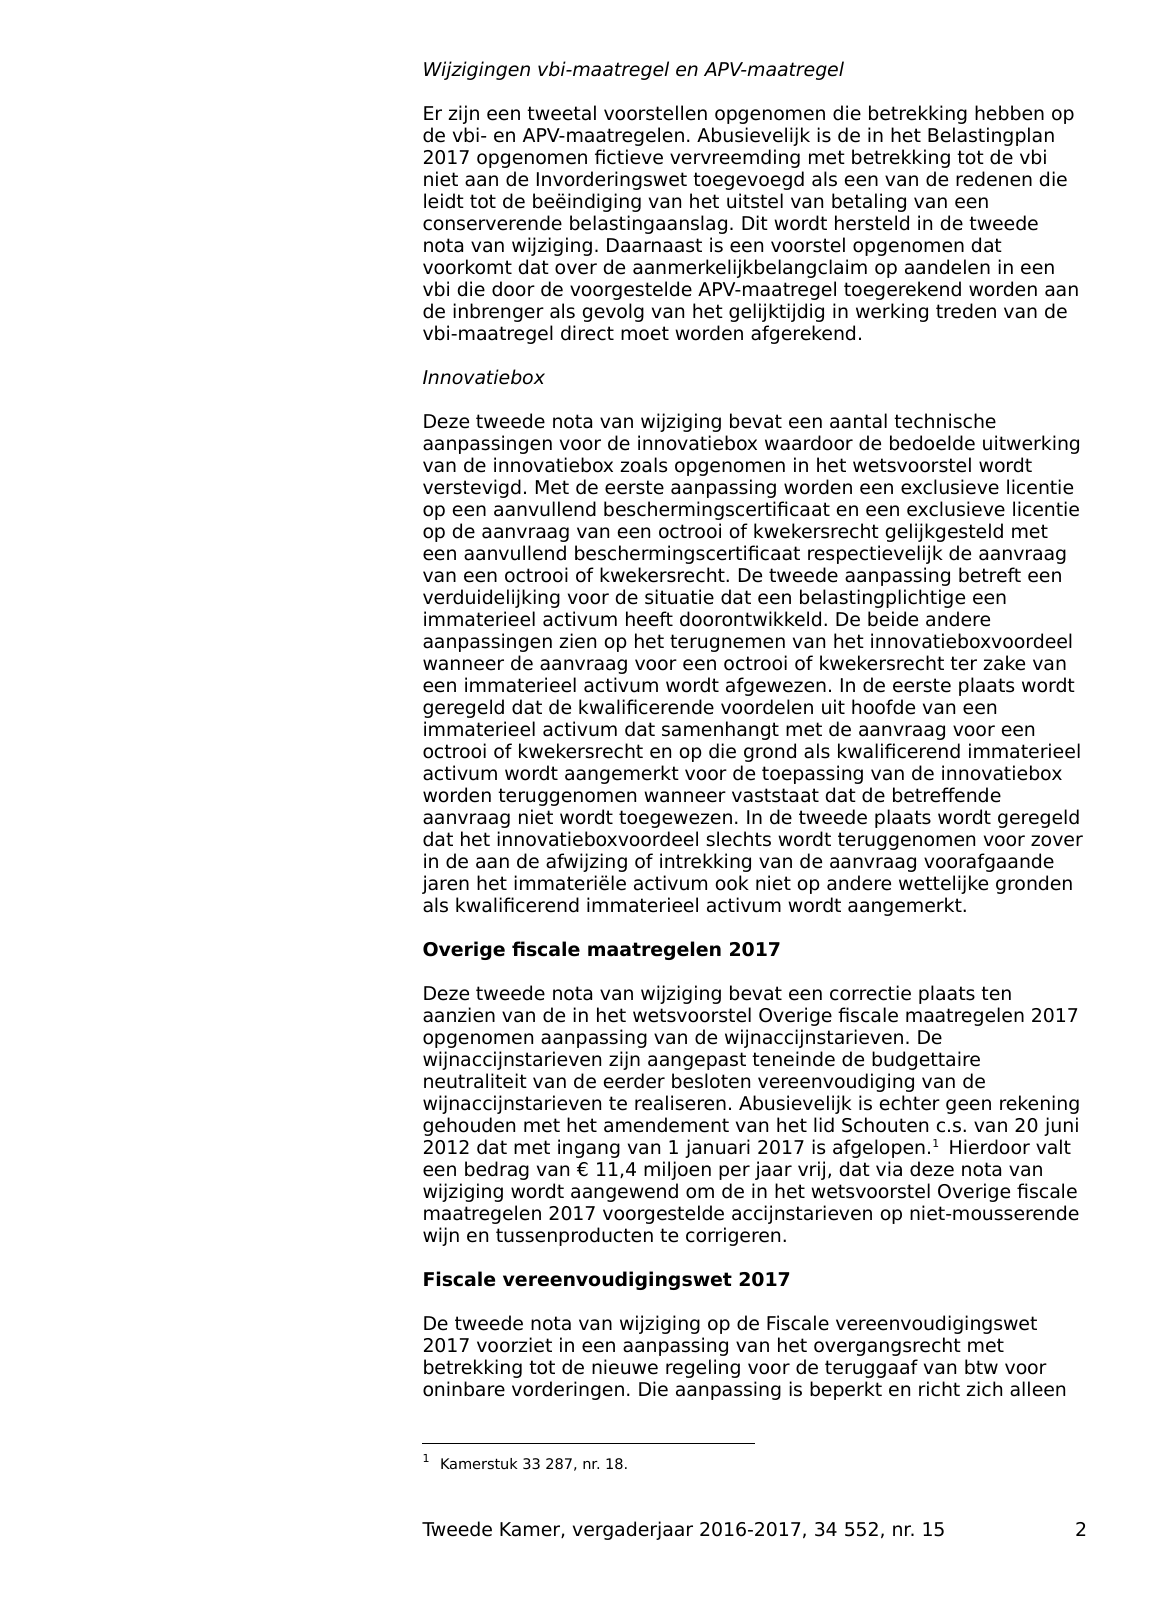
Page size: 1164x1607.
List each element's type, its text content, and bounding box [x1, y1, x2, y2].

subtitle Overige fiscale maatregelen 2017 [422, 939, 1087, 961]
text Deze tweede nota van wijziging bevat een aantal technische aanpassingen voor de innovatiebox waardoor de bedoelde uitwerking van de innovatiebox zoals opgenomen in het wetsvoorstel wordt verstevigd. Met de eerste aanpassing worden een exclusieve licentie op een aanvullend beschermingscertificaat en een exclusieve licentie op de aanvraag van een octrooi of kwekersrecht gelijkgesteld met een aanvullend beschermingscertificaat respectievelijk de aanvraag van een octrooi of kwekersrecht. De tweede aanpassing betreft een verduidelijking voor de situatie dat een belastingplichtige een immaterieel activum heeft doorontwikkeld. De beide andere aanpassingen zien op het terugnemen van het innovatieboxvoordeel wanneer de aanvraag voor een octrooi of kwekersrecht ter zake van een immaterieel activum wordt afgewezen. In de eerste plaats wordt geregeld dat de kwalificerende voordelen uit hoofde van een immaterieel activum dat samenhangt met de aanvraag voor een octrooi of kwekersrecht en op die grond als kwalificerend immaterieel activum wordt aangemerkt voor de toepassing van de innovatiebox worden teruggenomen wanneer vaststaat dat de betreffende aanvraag niet wordt toegewezen. In de tweede plaats wordt geregeld dat het innovatieboxvoordeel slechts wordt teruggenomen voor zover in de aan de afwijzing of intrekking van de aanvraag voorafgaande jaren het immateriële activum ook niet op andere wettelijke gronden als kwalificerend immaterieel activum wordt aangemerkt. [422, 411, 1087, 917]
text De tweede nota van wijziging op de Fiscale vereenvoudigingswet 2017 voorziet in een aanpassing van het overgangsrecht met betrekking tot de nieuwe regeling voor de teruggaaf van btw voor oninbare vorderingen. Die aanpassing is beperkt en richt zich alleen [422, 1313, 1087, 1401]
subtitle Innovatiebox [422, 367, 1087, 389]
subtitle Fiscale vereenvoudigingswet 2017 [422, 1269, 1087, 1291]
subtitle Wijzigingen vbi-maatregel en APV-maatregel [422, 59, 1087, 81]
text Kamerstuk 33 287, nr. 18. [422, 1452, 1087, 1474]
text Er zijn een tweetal voorstellen opgenomen die betrekking hebben op de vbi- en APV-maatregelen. Abusievelijk is de in het Belastingplan 2017 opgenomen fictieve vervreemding met betrekking tot de vbi niet aan de Invorderingswet toegevoegd als een van de redenen die leidt tot de beëindiging van het uitstel van betaling van een conserverende belastingaanslag. Dit wordt hersteld in de tweede nota van wijziging. Daarnaast is een voorstel opgenomen dat voorkomt dat over de aanmerkelijkbelangclaim op aandelen in een vbi die door de voorgestelde APV-maatregel toegerekend worden aan de inbrenger als gevolg van het gelijktijdig in werking treden van de vbi-maatregel direct moet worden afgerekend. [422, 103, 1087, 345]
text Deze tweede nota van wijziging bevat een correctie plaats ten aanzien van de in het wetsvoorstel Overige fiscale maatregelen 2017 opgenomen aanpassing van de wijnaccijnstarieven. De wijnaccijnstarieven zijn aangepast teneinde de budgettaire neutraliteit van de eerder besloten vereenvoudiging van de wijnaccijnstarieven te realiseren. Abusievelijk is echter geen rekening gehouden met het amendement van het lid Schouten c.s. van 20 juni 2012 dat met ingang van 1 januari 2017 is afgelopen. Hierdoor valt een bedrag van € 11,4 miljoen per jaar vrij, dat via deze nota van wijziging wordt aangewend om de in het wetsvoorstel Overige fiscale maatregelen 2017 voorgestelde accijnstarieven op niet-mousserende wijn en tussenproducten te corrigeren. [422, 983, 1087, 1247]
